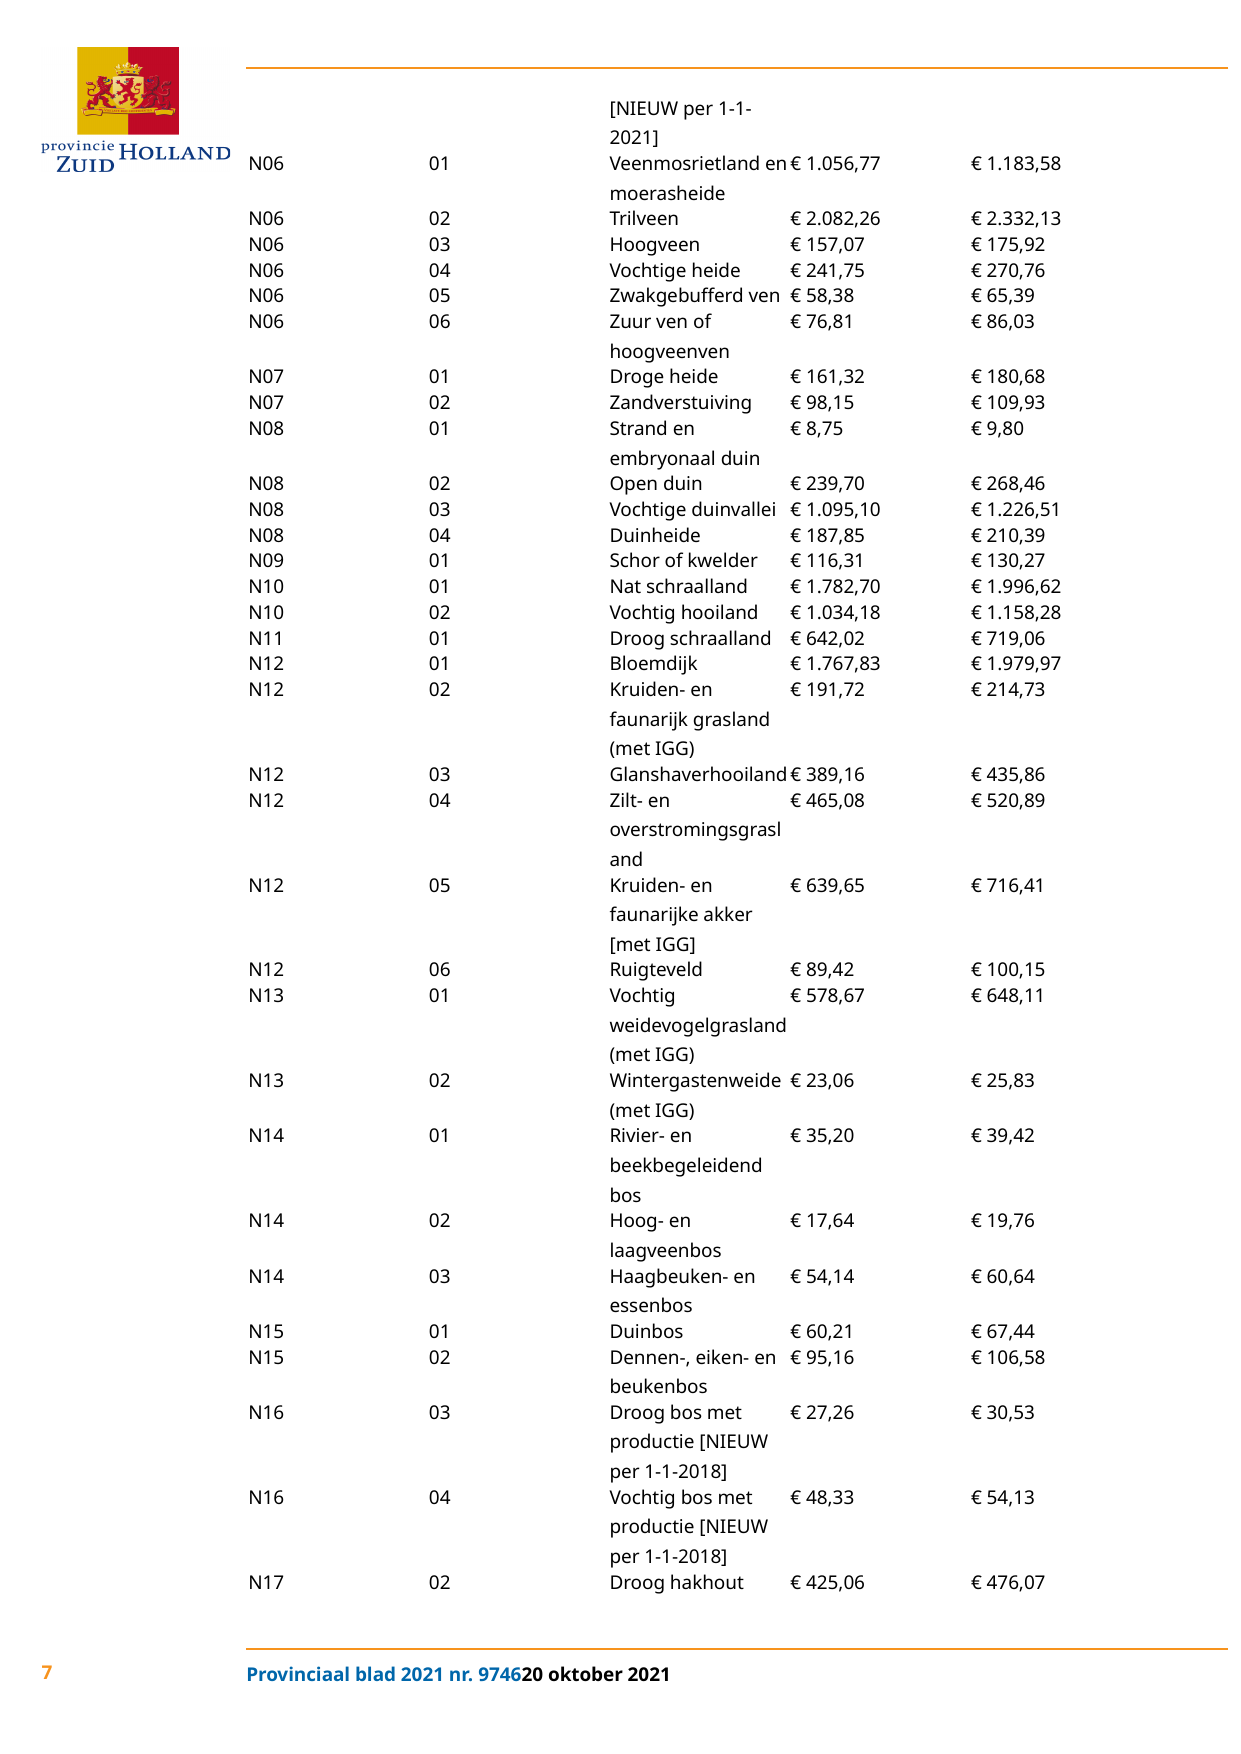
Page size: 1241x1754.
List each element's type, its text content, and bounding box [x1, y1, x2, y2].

table_cell N07 [248, 364, 429, 389]
table_cell 01 [429, 625, 609, 651]
table_cell Nat schraalland [609, 573, 790, 599]
table_cell Strand en embryonaal duin [609, 415, 790, 470]
table_cell € 1.226,51 [971, 496, 1152, 522]
table_cell N10 [248, 599, 429, 625]
table_cell Zandverstuiving [609, 389, 790, 415]
table_cell N14 [248, 1123, 429, 1207]
table_cell N11 [248, 625, 429, 651]
table_cell € 25,83 [971, 1067, 1152, 1123]
table_cell € 639,65 [790, 872, 971, 957]
table_cell € 180,68 [971, 364, 1152, 389]
table_cell N13 [248, 983, 429, 1067]
table_cell Zwakgebufferd ven [609, 283, 790, 308]
table_cell € 1.095,10 [790, 496, 971, 522]
table_cell Trilveen [609, 205, 790, 231]
table_cell Ruigteveld [609, 957, 790, 982]
table_cell 05 [429, 283, 609, 308]
table_cell Rivier- en beekbegeleidend bos [609, 1123, 790, 1207]
table_cell N12 [248, 761, 429, 787]
table_cell € 95,16 [790, 1344, 971, 1399]
table_cell 01 [429, 150, 609, 205]
table_cell Kruiden- en faunarijk grasland (met IGG) [609, 676, 790, 761]
table_cell € 30,53 [971, 1399, 1152, 1484]
table_cell N06 [248, 205, 429, 231]
table_cell Droog schraalland [609, 625, 790, 651]
table_cell € 1.056,77 [790, 150, 971, 205]
table_cell 02 [429, 676, 609, 761]
table_cell 02 [429, 1067, 609, 1123]
table_cell N12 [248, 651, 429, 676]
table_cell € 2.082,26 [790, 205, 971, 231]
table_cell Kruiden- en faunarijke akker [met IGG] [609, 872, 790, 957]
table_cell € 86,03 [971, 308, 1152, 364]
table_cell [429, 95, 609, 150]
table_cell 02 [429, 470, 609, 496]
table_cell € 1.767,83 [790, 651, 971, 676]
table_cell Vochtig weidevogelgrasland (met IGG) [609, 983, 790, 1067]
table_cell N12 [248, 676, 429, 761]
table_cell N08 [248, 470, 429, 496]
table_cell 04 [429, 522, 609, 548]
table_cell 02 [429, 389, 609, 415]
table_cell N14 [248, 1208, 429, 1263]
table_cell 02 [429, 1569, 609, 1595]
table_cell € 2.332,13 [971, 205, 1152, 231]
table_cell € 76,81 [790, 308, 971, 364]
table_cell N08 [248, 496, 429, 522]
table_cell € 1.183,58 [971, 150, 1152, 205]
table_cell € 8,75 [790, 415, 971, 470]
table_cell N12 [248, 787, 429, 872]
table_cell € 520,89 [971, 787, 1152, 872]
table_cell € 1.979,97 [971, 651, 1152, 676]
table_cell € 191,72 [790, 676, 971, 761]
table_cell € 54,14 [790, 1263, 971, 1318]
table_cell € 465,08 [790, 787, 971, 872]
table_cell € 210,39 [971, 522, 1152, 548]
table_cell 06 [429, 308, 609, 364]
table_cell N14 [248, 1263, 429, 1318]
table_cell N06 [248, 308, 429, 364]
table_cell € 48,33 [790, 1484, 971, 1569]
table_cell Hoog- en laagveenbos [609, 1208, 790, 1263]
table_cell € 648,11 [971, 983, 1152, 1067]
table_cell Dennen-, eiken- en beukenbos [609, 1344, 790, 1399]
table_cell 06 [429, 957, 609, 982]
table_cell N13 [248, 1067, 429, 1123]
table_cell € 268,46 [971, 470, 1152, 496]
table_cell N08 [248, 415, 429, 470]
table_cell € 109,93 [971, 389, 1152, 415]
table_cell [248, 95, 429, 150]
table_cell € 27,26 [790, 1399, 971, 1484]
table_cell [NIEUW per 1-1-2021] [609, 95, 790, 150]
table_cell 03 [429, 496, 609, 522]
table_cell € 239,70 [790, 470, 971, 496]
table_cell 04 [429, 257, 609, 283]
table_cell N16 [248, 1484, 429, 1569]
table_cell Open duin [609, 470, 790, 496]
table_cell € 1.782,70 [790, 573, 971, 599]
table_cell € 435,86 [971, 761, 1152, 787]
table_cell € 214,73 [971, 676, 1152, 761]
table_cell N15 [248, 1318, 429, 1344]
table_cell N06 [248, 150, 429, 205]
table_cell 01 [429, 983, 609, 1067]
table_cell 05 [429, 872, 609, 957]
table_cell € 130,27 [971, 548, 1152, 573]
table_cell [790, 95, 971, 150]
table_cell Vochtige heide [609, 257, 790, 283]
table_cell 04 [429, 787, 609, 872]
table_cell € 54,13 [971, 1484, 1152, 1569]
table_cell Droog hakhout [609, 1569, 790, 1595]
table_cell Zilt- en overstromingsgrasland [609, 787, 790, 872]
table_cell € 270,76 [971, 257, 1152, 283]
table_cell € 116,31 [790, 548, 971, 573]
table_cell € 1.158,28 [971, 599, 1152, 625]
table_cell Zuur ven of hoogveenven [609, 308, 790, 364]
table_cell Glanshaverhooiland [609, 761, 790, 787]
table_cell 01 [429, 1123, 609, 1207]
table_cell N06 [248, 283, 429, 308]
table_cell € 719,06 [971, 625, 1152, 651]
table_cell N06 [248, 257, 429, 283]
table_cell Droge heide [609, 364, 790, 389]
table_cell Wintergastenweide (met IGG) [609, 1067, 790, 1123]
table_cell € 100,15 [971, 957, 1152, 982]
table_cell Veenmosrietland en moerasheide [609, 150, 790, 205]
table_cell Vochtig hooiland [609, 599, 790, 625]
table_cell 03 [429, 761, 609, 787]
table_cell € 23,06 [790, 1067, 971, 1123]
table_cell N09 [248, 548, 429, 573]
table_cell 03 [429, 1263, 609, 1318]
table_cell € 425,06 [790, 1569, 971, 1595]
table_cell Hoogveen [609, 231, 790, 257]
table_cell € 175,92 [971, 231, 1152, 257]
table_cell 03 [429, 1399, 609, 1484]
table_cell N06 [248, 231, 429, 257]
table_cell N12 [248, 957, 429, 982]
table_cell € 578,67 [790, 983, 971, 1067]
table_cell € 17,64 [790, 1208, 971, 1263]
table_cell N10 [248, 573, 429, 599]
table_cell € 60,21 [790, 1318, 971, 1344]
table_cell € 60,64 [971, 1263, 1152, 1318]
table_cell 02 [429, 599, 609, 625]
table_cell 01 [429, 573, 609, 599]
table_cell € 39,42 [971, 1123, 1152, 1207]
table_cell Duinheide [609, 522, 790, 548]
table_cell € 187,85 [790, 522, 971, 548]
table_cell Schor of kwelder [609, 548, 790, 573]
table_cell Haagbeuken- en essenbos [609, 1263, 790, 1318]
table_cell Vochtig bos met productie [NIEUW per 1-1-2018] [609, 1484, 790, 1569]
table_cell € 98,15 [790, 389, 971, 415]
table_cell 01 [429, 364, 609, 389]
table_cell 02 [429, 1344, 609, 1399]
table_cell € 9,80 [971, 415, 1152, 470]
table_cell N08 [248, 522, 429, 548]
table_cell € 65,39 [971, 283, 1152, 308]
table_cell € 19,76 [971, 1208, 1152, 1263]
table_cell N07 [248, 389, 429, 415]
table_cell N12 [248, 872, 429, 957]
table_cell € 161,32 [790, 364, 971, 389]
table_cell € 476,07 [971, 1569, 1152, 1595]
table_cell N15 [248, 1344, 429, 1399]
table_cell 01 [429, 1318, 609, 1344]
table_cell € 106,58 [971, 1344, 1152, 1399]
table_cell 03 [429, 231, 609, 257]
table_cell € 241,75 [790, 257, 971, 283]
table_cell 01 [429, 651, 609, 676]
table_cell 02 [429, 205, 609, 231]
table_cell Bloemdijk [609, 651, 790, 676]
table_cell € 716,41 [971, 872, 1152, 957]
table_cell 04 [429, 1484, 609, 1569]
table_cell € 157,07 [790, 231, 971, 257]
table_cell Duinbos [609, 1318, 790, 1344]
table_cell [971, 95, 1152, 150]
table_cell N16 [248, 1399, 429, 1484]
table_cell € 89,42 [790, 957, 971, 982]
table_cell Vochtige duinvallei [609, 496, 790, 522]
table_cell € 1.996,62 [971, 573, 1152, 599]
table_cell € 58,38 [790, 283, 971, 308]
table_cell € 35,20 [790, 1123, 971, 1207]
table_cell 01 [429, 415, 609, 470]
picture [41, 47, 231, 172]
table_cell 01 [429, 548, 609, 573]
table_cell € 389,16 [790, 761, 971, 787]
table_cell Droog bos met productie [NIEUW per 1-1-2018] [609, 1399, 790, 1484]
table_cell € 67,44 [971, 1318, 1152, 1344]
table_cell € 642,02 [790, 625, 971, 651]
table_cell € 1.034,18 [790, 599, 971, 625]
table_cell N17 [248, 1569, 429, 1595]
table_cell 02 [429, 1208, 609, 1263]
